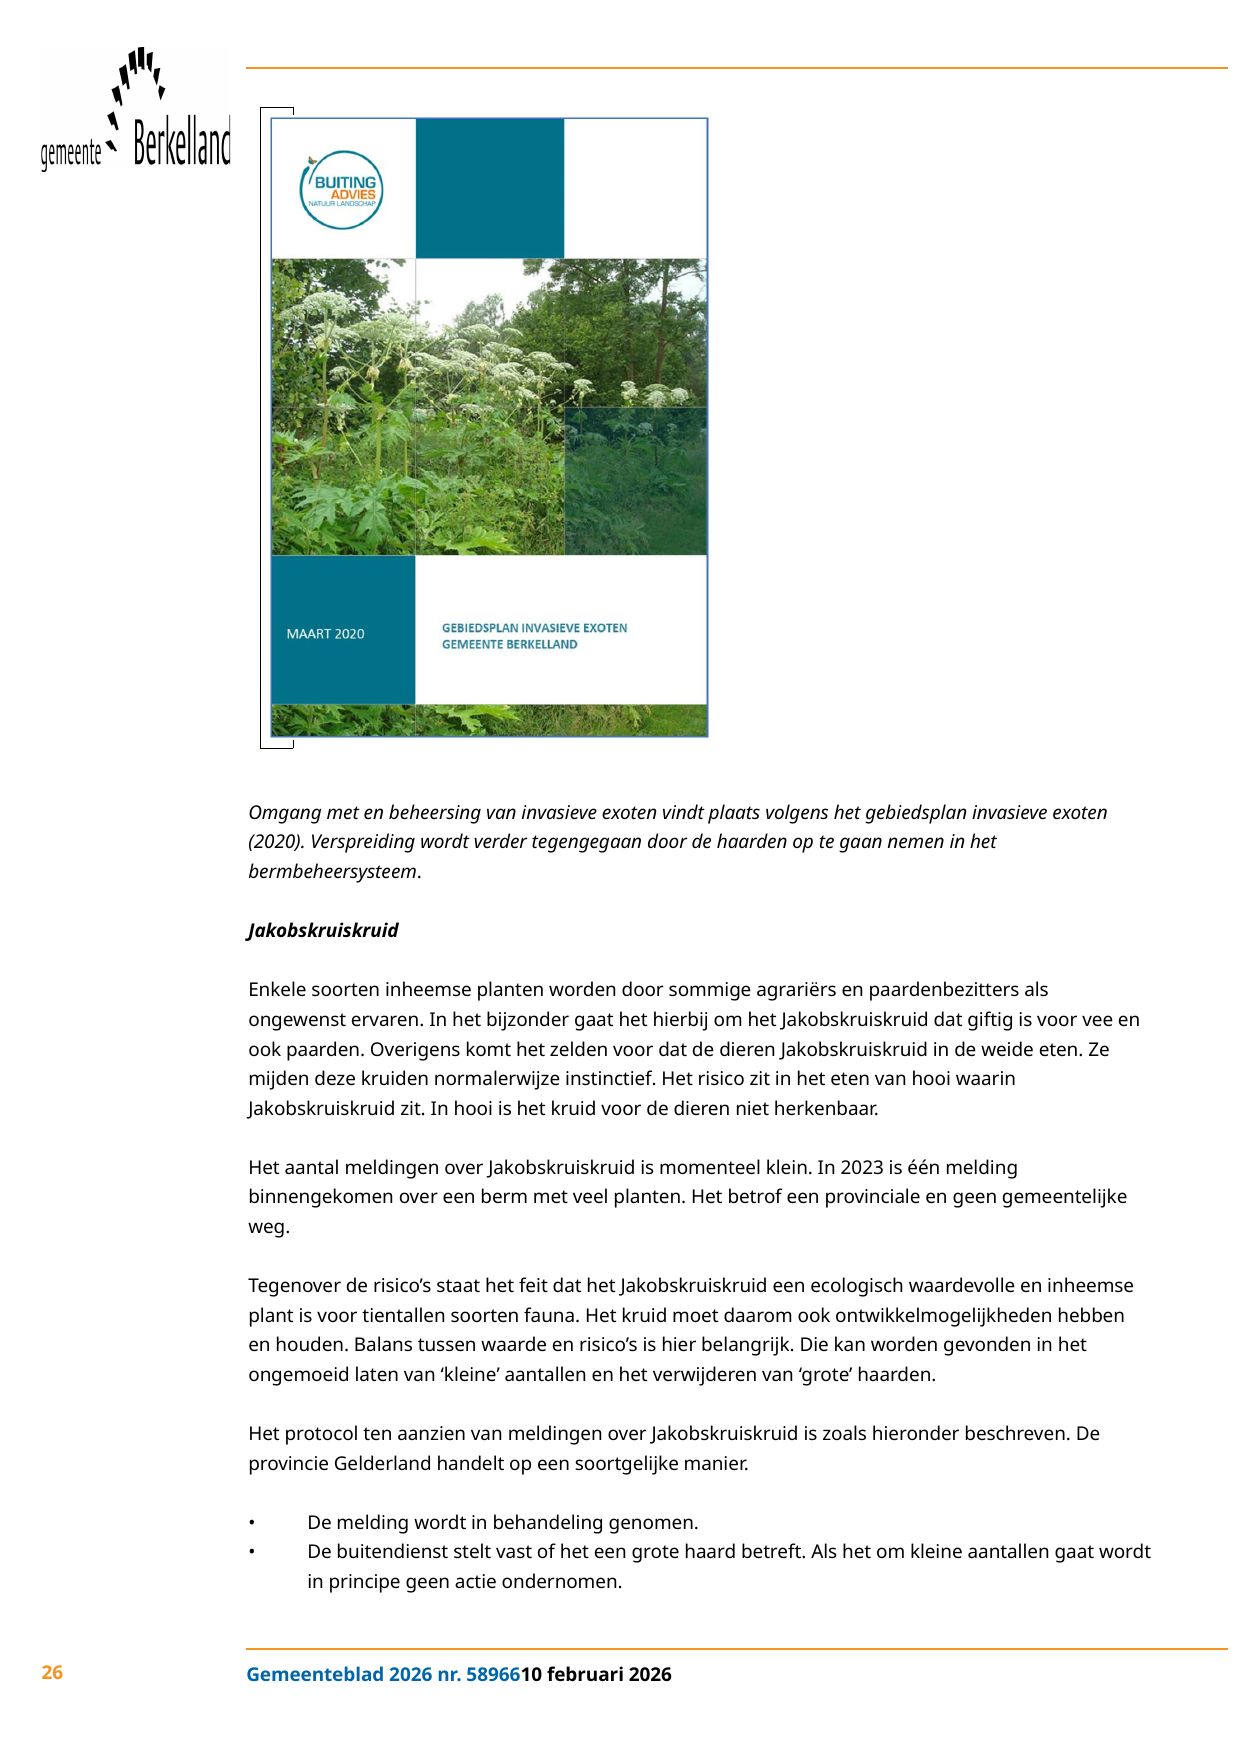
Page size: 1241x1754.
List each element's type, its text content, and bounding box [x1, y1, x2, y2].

text Tegenover de risico’s staat het feit dat het Jakobskruiskruid een ecologisch waardevolle en inheemse plant is voor tientallen soorten fauna. Het kruid moet daarom ook ontwikkelmogelijkheden hebben en houden. Balans tussen waarde en risico’s is hier belangrijk. Die kan worden gevonden in het ongemoeid laten van ‘kleine’ aantallen en het verwijderen van ‘grote’ haarden. [248, 1272, 1152, 1387]
text Het protocol ten aanzien van meldingen over Jakobskruiskruid is zoals hieronder beschreven. De provincie Gelderland handelt op een soortgelijke manier. [248, 1420, 1152, 1476]
text Enkele soorten inheemse planten worden door sommige agrariërs en paardenbezitters als ongewenst ervaren. In het bijzonder gaat het hierbij om het Jakobskruiskruid dat giftig is voor vee en ook paarden. Overigens komt het zelden voor dat de dieren Jakobskruiskruid in de weide eten. Ze mijden deze kruiden normalerwijze instinctief. Het risico zit in het eten van hooi waarin Jakobskruiskruid zit. In hooi is het kruid voor de dieren niet herkenbaar. [248, 977, 1152, 1121]
list De melding wordt in behandeling genomen. [248, 1509, 1152, 1535]
text Omgang met en beheersing van invasieve exoten vindt plaats volgens het gebiedsplan invasieve exoten (2020). Verspreiding wordt verder tegengegaan door de haarden op te gaan nemen in het bermbeheersysteem. [248, 799, 1152, 884]
text Het aantal meldingen over Jakobskruiskruid is momenteel klein. In 2023 is één melding binnengekomen over een berm met veel planten. Het betrof een provinciale en geen gemeentelijke weg. [248, 1154, 1152, 1239]
list De buitendienst stelt vast of het een grote haard betreft. Als het om kleine aantallen gaat wordt in principe geen actie ondernomen. [248, 1539, 1152, 1594]
picture [268, 115, 712, 740]
picture [41, 47, 231, 172]
text Jakobskruiskruid [248, 917, 1152, 943]
